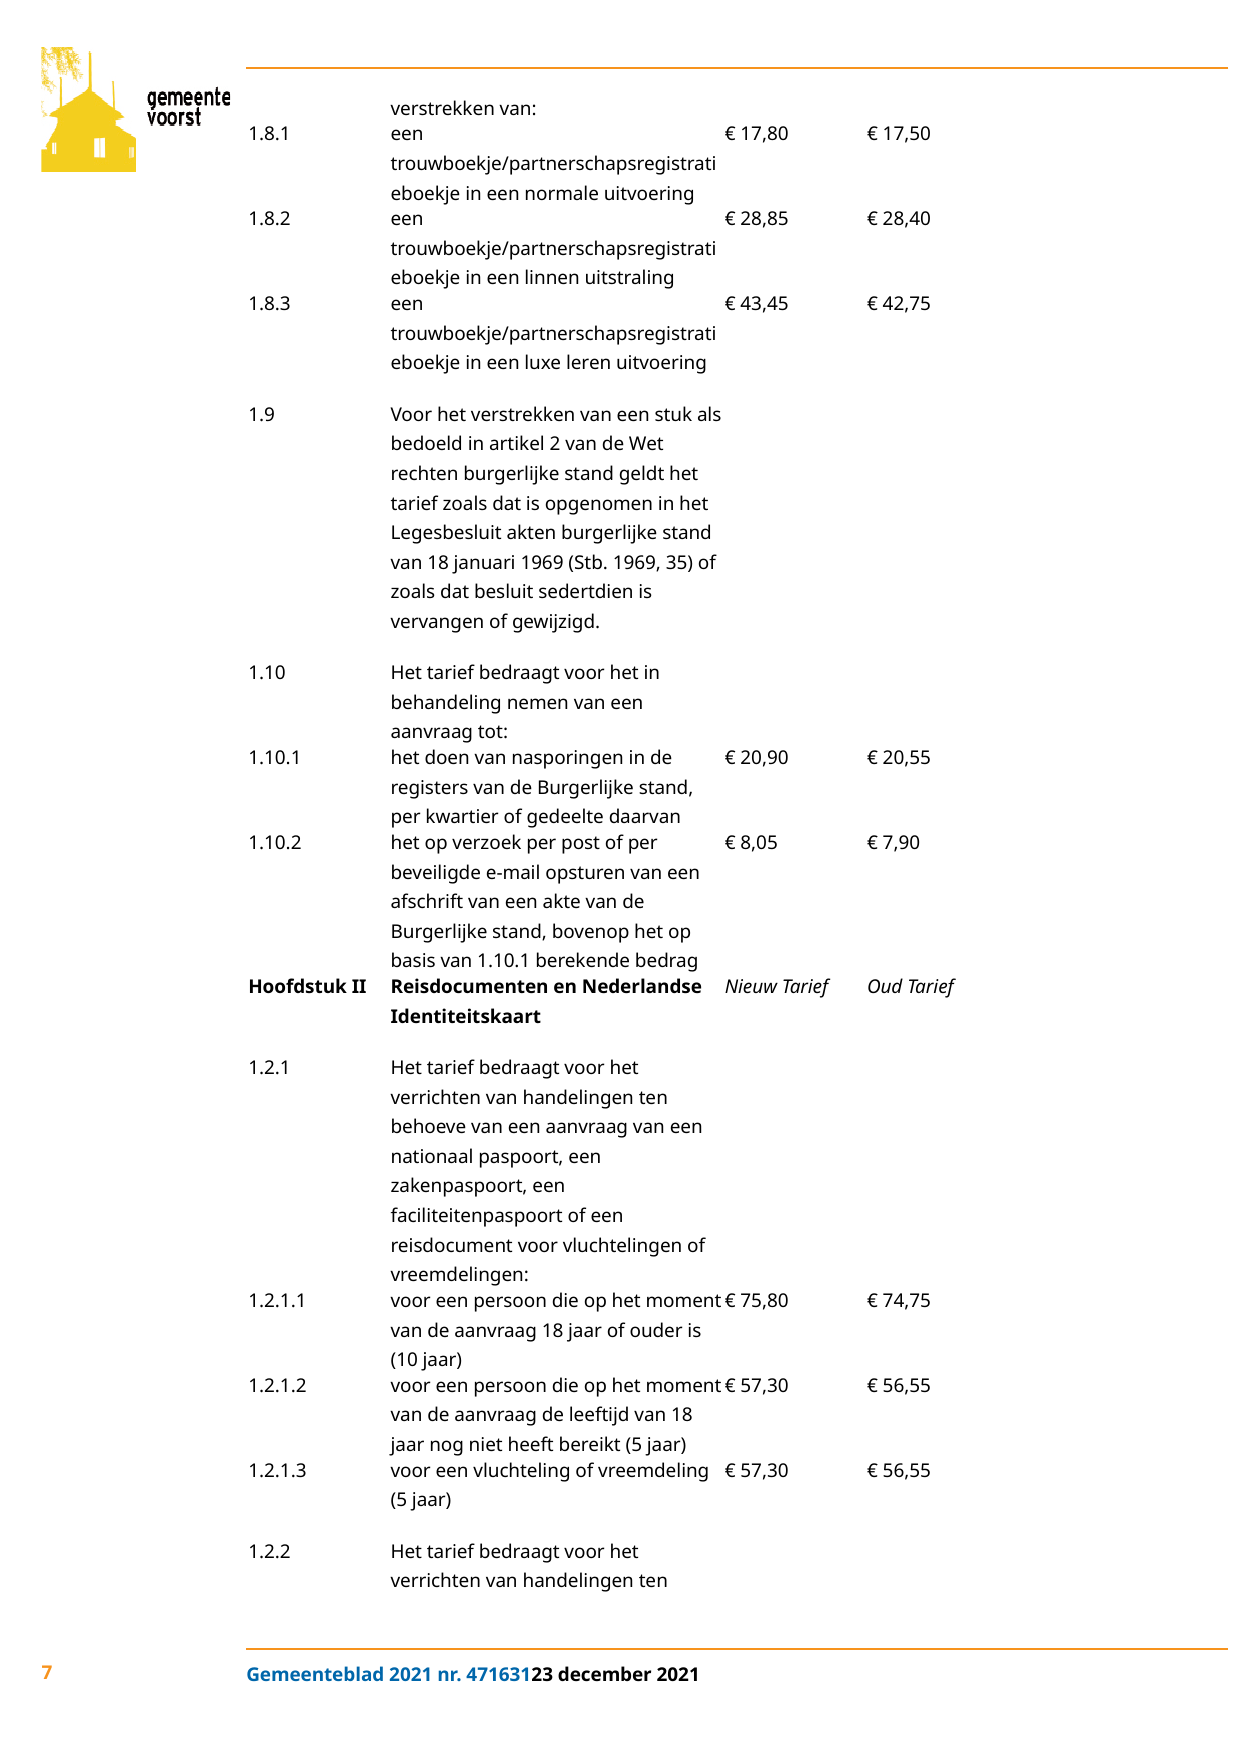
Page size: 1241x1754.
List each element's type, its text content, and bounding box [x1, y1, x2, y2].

table_cell Hoofdstuk II [248, 973, 390, 1029]
table_cell [390, 1029, 724, 1054]
table_cell 1.8.2 [248, 205, 390, 290]
table_cell 1.9 [248, 401, 390, 634]
table_cell [725, 1538, 867, 1593]
table_cell 1.10.1 [248, 744, 390, 829]
table_cell € 43,45 [725, 290, 867, 375]
table_cell 1.2.1.3 [248, 1457, 390, 1512]
table_cell [390, 1512, 724, 1538]
table_cell € 75,80 [725, 1287, 867, 1372]
table_cell 1.10.2 [248, 829, 390, 973]
table_cell [248, 375, 390, 401]
table_cell voor een vluchteling of vreemdeling (5 jaar) [390, 1457, 724, 1512]
table_cell Het tarief bedraagt voor het verrichten van handelingen ten [390, 1538, 724, 1593]
table_cell € 74,75 [867, 1287, 1009, 1372]
table_cell [867, 634, 1009, 659]
table_cell 1.2.1.2 [248, 1372, 390, 1457]
table_cell voor een persoon die op het moment van de aanvraag de leeftijd van 18 jaar nog niet heeft bereikt (5 jaar) [390, 1372, 724, 1457]
table_cell € 56,55 [867, 1457, 1009, 1512]
table_cell [867, 401, 1009, 634]
table_cell het op verzoek per post of per beveiligde e-mail opsturen van een afschrift van een akte van de Burgerlijke stand, bovenop het op basis van 1.10.1 berekende bedrag [390, 829, 724, 973]
table_cell een trouwboekje/partnerschapsregistratieboekje in een normale uitvoering [390, 121, 724, 205]
table_cell [867, 375, 1009, 401]
table_cell 1.2.1.1 [248, 1287, 390, 1372]
table_cell het doen van nasporingen in de registers van de Burgerlijke stand, per kwartier of gedeelte daarvan [390, 744, 724, 829]
table_cell [725, 95, 867, 121]
table_cell voor een persoon die op het moment van de aanvraag 18 jaar of ouder is (10 jaar) [390, 1287, 724, 1372]
table_cell Reisdocumenten en Nederlandse Identiteitskaart [390, 973, 724, 1029]
table_cell een trouwboekje/partnerschapsregistratieboekje in een linnen uitstraling [390, 205, 724, 290]
table_cell 1.10 [248, 660, 390, 744]
table_cell [725, 401, 867, 634]
table_cell € 28,85 [725, 205, 867, 290]
table_cell € 20,55 [867, 744, 1009, 829]
table_cell [867, 660, 1009, 744]
table_cell [248, 95, 390, 121]
table_cell € 17,80 [725, 121, 867, 205]
table_cell € 7,90 [867, 829, 1009, 973]
table_cell € 8,05 [725, 829, 867, 973]
table_cell [390, 634, 724, 659]
table_cell [725, 634, 867, 659]
table_cell [248, 1029, 390, 1054]
table_cell [390, 375, 724, 401]
table_cell Oud Tarief [867, 973, 1009, 1029]
table_cell Het tarief bedraagt voor het verrichten van handelingen ten behoeve van een aanvraag van een nationaal paspoort, een zakenpaspoort, een faciliteitenpaspoort of een reisdocument voor vluchtelingen of vreemdelingen: [390, 1054, 724, 1287]
table_cell Het tarief bedraagt voor het in behandeling nemen van een aanvraag tot: [390, 660, 724, 744]
table_cell Voor het verstrekken van een stuk als bedoeld in artikel 2 van de Wet rechten burgerlijke stand geldt het tarief zoals dat is opgenomen in het Legesbesluit akten burgerlijke stand van 18 januari 1969 (Stb. 1969, 35) of zoals dat besluit sedertdien is vervangen of gewijzigd. [390, 401, 724, 634]
table_cell € 42,75 [867, 290, 1009, 375]
table_cell [725, 1054, 867, 1287]
table_cell een trouwboekje/partnerschapsregistratieboekje in een luxe leren uitvoering [390, 290, 724, 375]
picture [41, 47, 231, 172]
table_cell [725, 1029, 867, 1054]
table_cell € 57,30 [725, 1457, 867, 1512]
table_cell [725, 375, 867, 401]
table_cell 1.2.1 [248, 1054, 390, 1287]
table_cell verstrekken van: [390, 95, 724, 121]
table_cell [248, 1512, 390, 1538]
table_cell [867, 95, 1009, 121]
table_cell € 17,50 [867, 121, 1009, 205]
table_cell € 20,90 [725, 744, 867, 829]
table_cell [725, 660, 867, 744]
table_cell 1.8.3 [248, 290, 390, 375]
table_cell [725, 1512, 867, 1538]
table_cell 1.2.2 [248, 1538, 390, 1593]
table_cell [867, 1029, 1009, 1054]
table_cell [248, 634, 390, 659]
table_cell € 57,30 [725, 1372, 867, 1457]
table_cell [867, 1512, 1009, 1538]
table_cell [867, 1538, 1009, 1593]
table_cell [867, 1054, 1009, 1287]
table_cell Nieuw Tarief [725, 973, 867, 1029]
table_cell € 56,55 [867, 1372, 1009, 1457]
table_cell 1.8.1 [248, 121, 390, 205]
table_cell € 28,40 [867, 205, 1009, 290]
